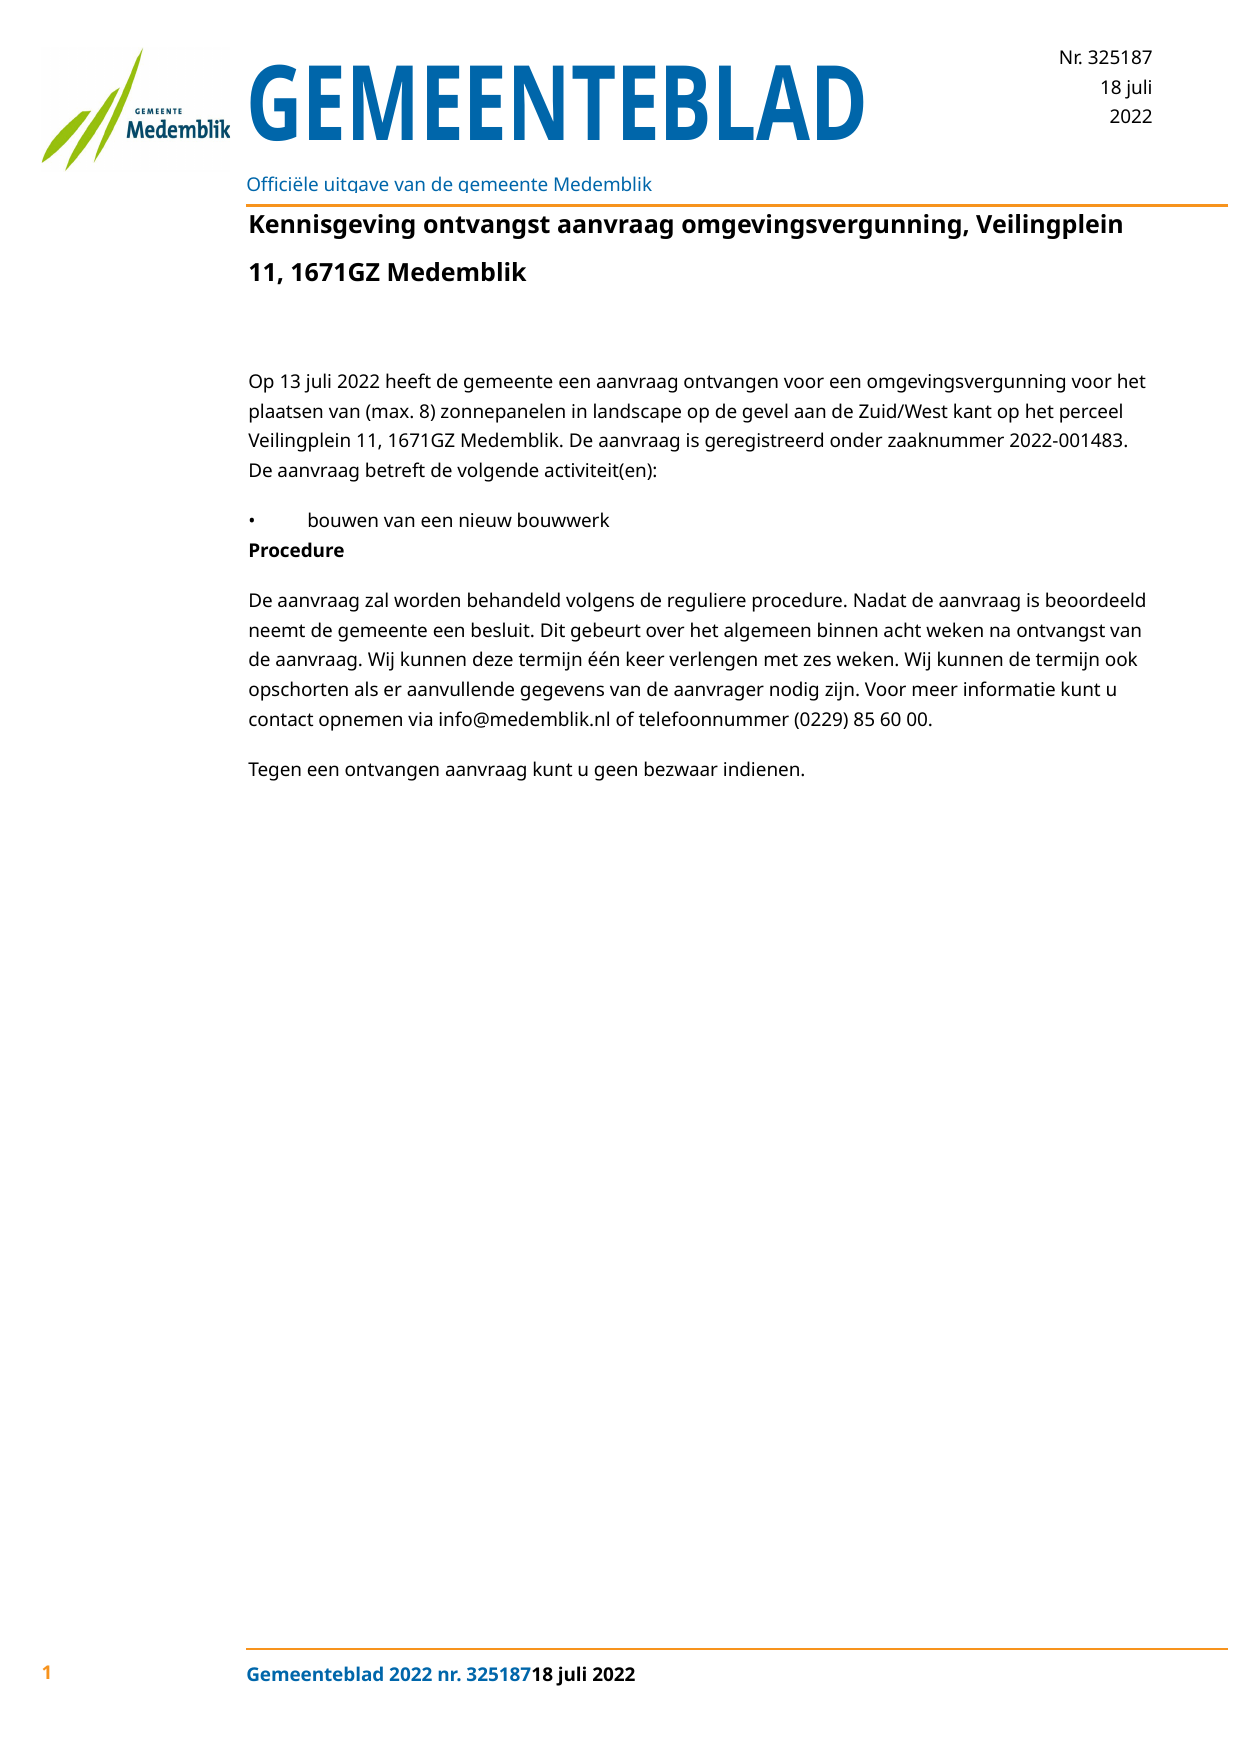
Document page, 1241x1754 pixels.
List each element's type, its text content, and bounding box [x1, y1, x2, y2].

list bouwen van een nieuw bouwwerk [248, 507, 1152, 533]
text De aanvraag zal worden behandeld volgens de reguliere procedure. Nadat de aanvraag is beoordeeld neemt de gemeente een besluit. Dit gebeurt over het algemeen binnen acht weken na ontvangst van de aanvraag. Wij kunnen deze termijn één keer verlengen met zes weken. Wij kunnen de termijn ook opschorten als er aanvullende gegevens van de aanvrager nodig zijn. Voor meer informatie kunt u contact opnemen via info@medemblik.nl of telefoonnummer (0229) 85 60 00. [248, 587, 1152, 732]
text Op 13 juli 2022 heeft de gemeente een aanvraag ontvangen voor een omgevingsvergunning voor het plaatsen van (max. 8) zonnepanelen in landscape op de gevel aan de Zuid/West kant op het perceel Veilingplein 11, 1671GZ Medemblik. De aanvraag is geregistreerd onder zaaknummer 2022-001483. De aanvraag betreft de volgende activiteit(en): [248, 368, 1152, 483]
text Kennisgeving ontvangst aanvraag omgevingsvergunning, Veilingplein 11, 1671GZ Medemblik [248, 207, 1152, 288]
text Tegen een ontvangen aanvraag kunt u geen bezwaar indienen. [248, 756, 1152, 782]
text Procedure [248, 537, 1152, 563]
picture [41, 47, 231, 172]
